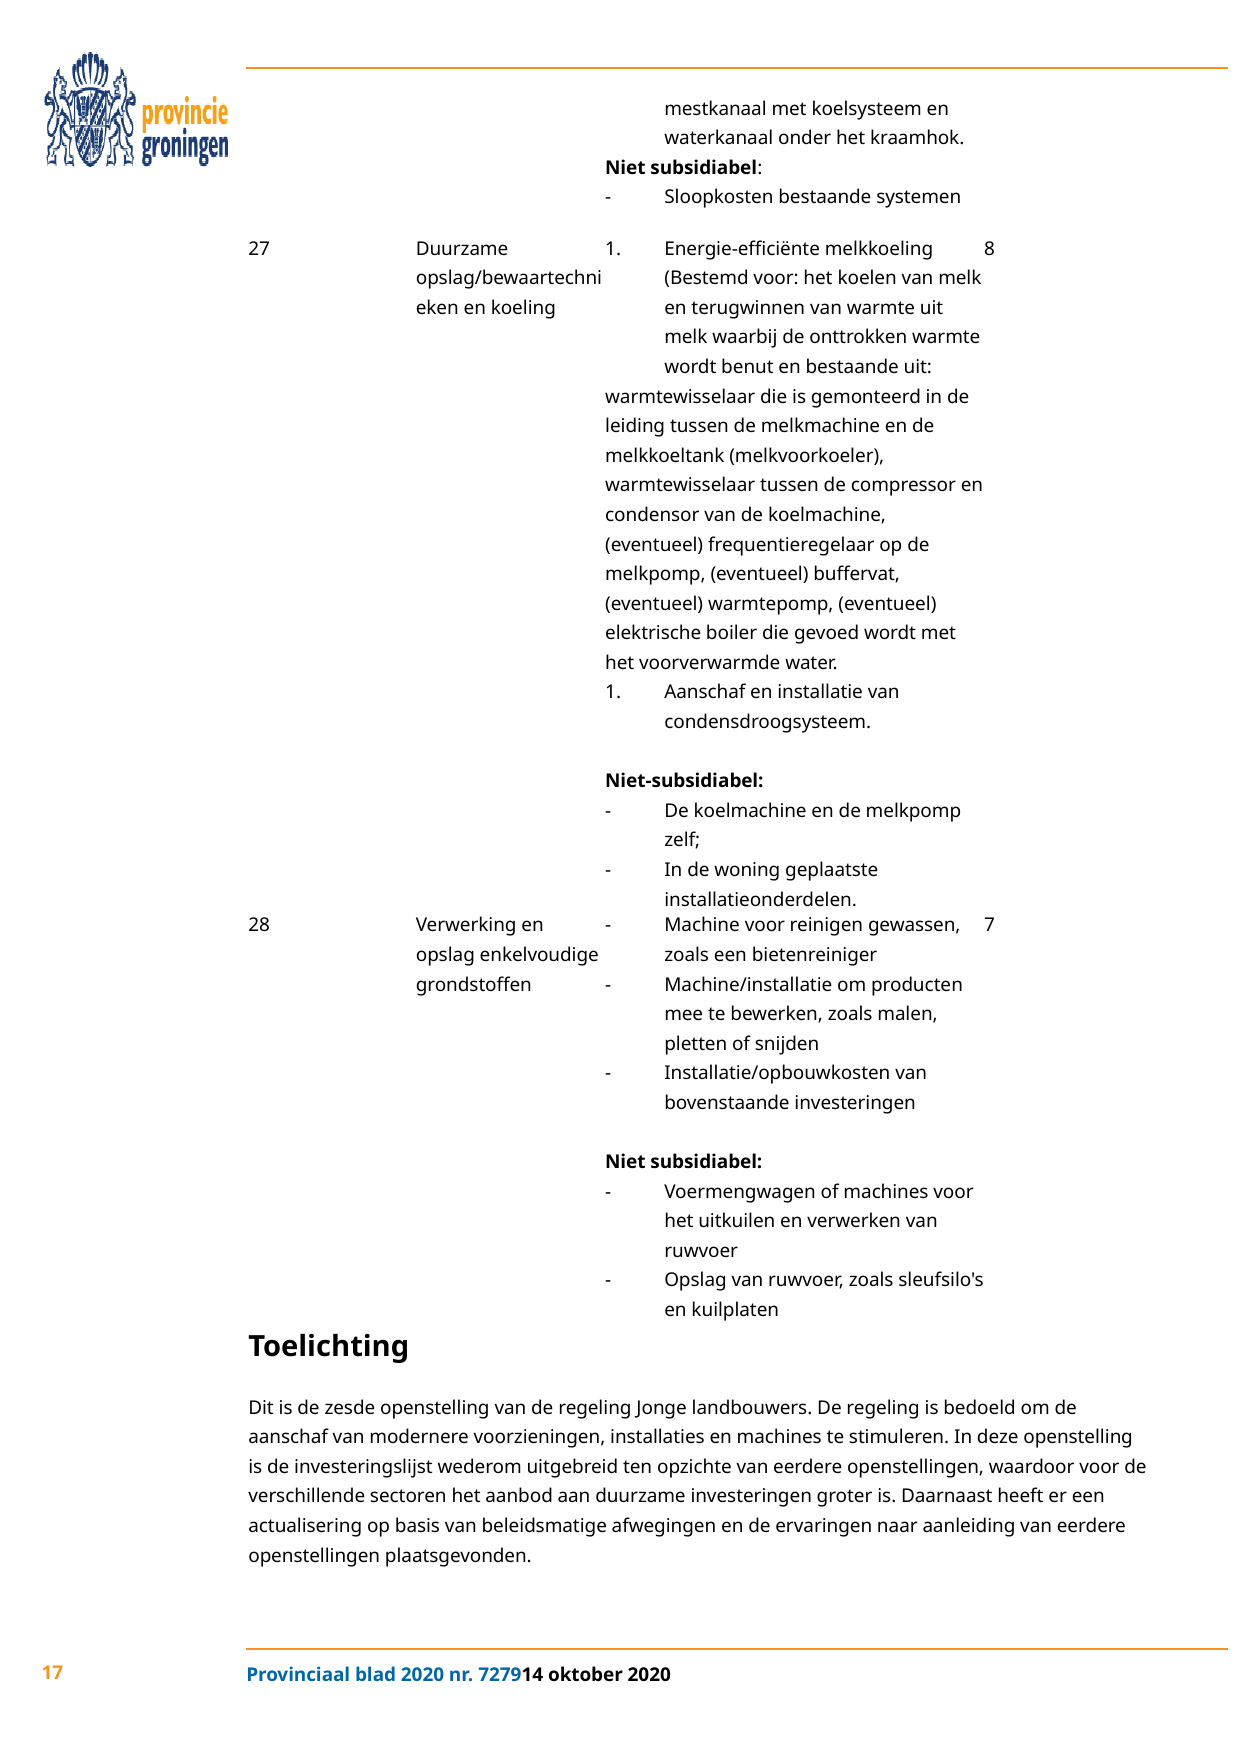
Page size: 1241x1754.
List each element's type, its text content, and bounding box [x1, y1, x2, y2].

table_cell mestkanaal met koelsysteem en waterkanaal onder het kraamhok. Niet subsidiabel: Sloopkosten bestaande systemen [605, 95, 984, 209]
table_cell [248, 95, 416, 209]
table_cell Energie-efficiënte melkkoeling (Bestemd voor: het koelen van melk en terugwinnen van warmte uit melk waarbij de onttrokken warmte wordt benut en bestaande uit: warmtewisselaar die is gemonteerd in de leiding tussen de melkmachine en de melkkoeltank (melkvoorkoeler), warmtewisselaar tussen de compressor en condensor van de koelmachine, (eventueel) frequentieregelaar op de melkpomp, (eventueel) buffervat, (eventueel) warmtepomp, (eventueel) elektrische boiler die gevoed wordt met het voorverwarmde water. Aanschaf en installatie van condensdroogsysteem. Niet-subsidiabel: De koelmachine en de melkpomp zelf; In de woning geplaatste installatieonderdelen. [605, 235, 984, 912]
table_cell 27 [248, 235, 416, 912]
table_cell [605, 209, 984, 235]
picture [41, 47, 231, 172]
table_cell [984, 209, 1152, 235]
table_cell [984, 95, 1152, 209]
table_cell Machine voor reinigen gewassen, zoals een bietenreiniger Machine/installatie om producten mee te bewerken, zoals malen, pletten of snijden Installatie/opbouwkosten van bovenstaande investeringen Niet subsidiabel: Voermengwagen of machines voor het uitkuilen en verwerken van ruwvoer Opslag van ruwvoer, zoals sleufsilo's en kuilplaten [605, 912, 984, 1322]
table_cell 7 [984, 912, 1152, 1322]
table_cell 8 [984, 235, 1152, 912]
table_cell [416, 95, 605, 209]
table_cell Duurzame opslag/bewaartechnieken en koeling [416, 235, 605, 912]
table_cell [248, 209, 416, 235]
table_cell 28 [248, 912, 416, 1322]
text Dit is de zesde openstelling van de regeling Jonge landbouwers. De regeling is bedoeld om de aanschaf van modernere voorzieningen, installaties en machines te stimuleren. In deze openstelling is de investeringslijst wederom uitgebreid ten opzichte van eerdere openstellingen, waardoor voor de verschillende sectoren het aanbod aan duurzame investeringen groter is. Daarnaast heeft er een actualisering op basis van beleidsmatige afwegingen en de ervaringen naar aanleiding van eerdere openstellingen plaatsgevonden. [248, 1394, 1152, 1568]
table_cell [416, 209, 605, 235]
text Toelichting [248, 1325, 1152, 1365]
table_cell Verwerking en opslag enkelvoudige grondstoffen [416, 912, 605, 1322]
